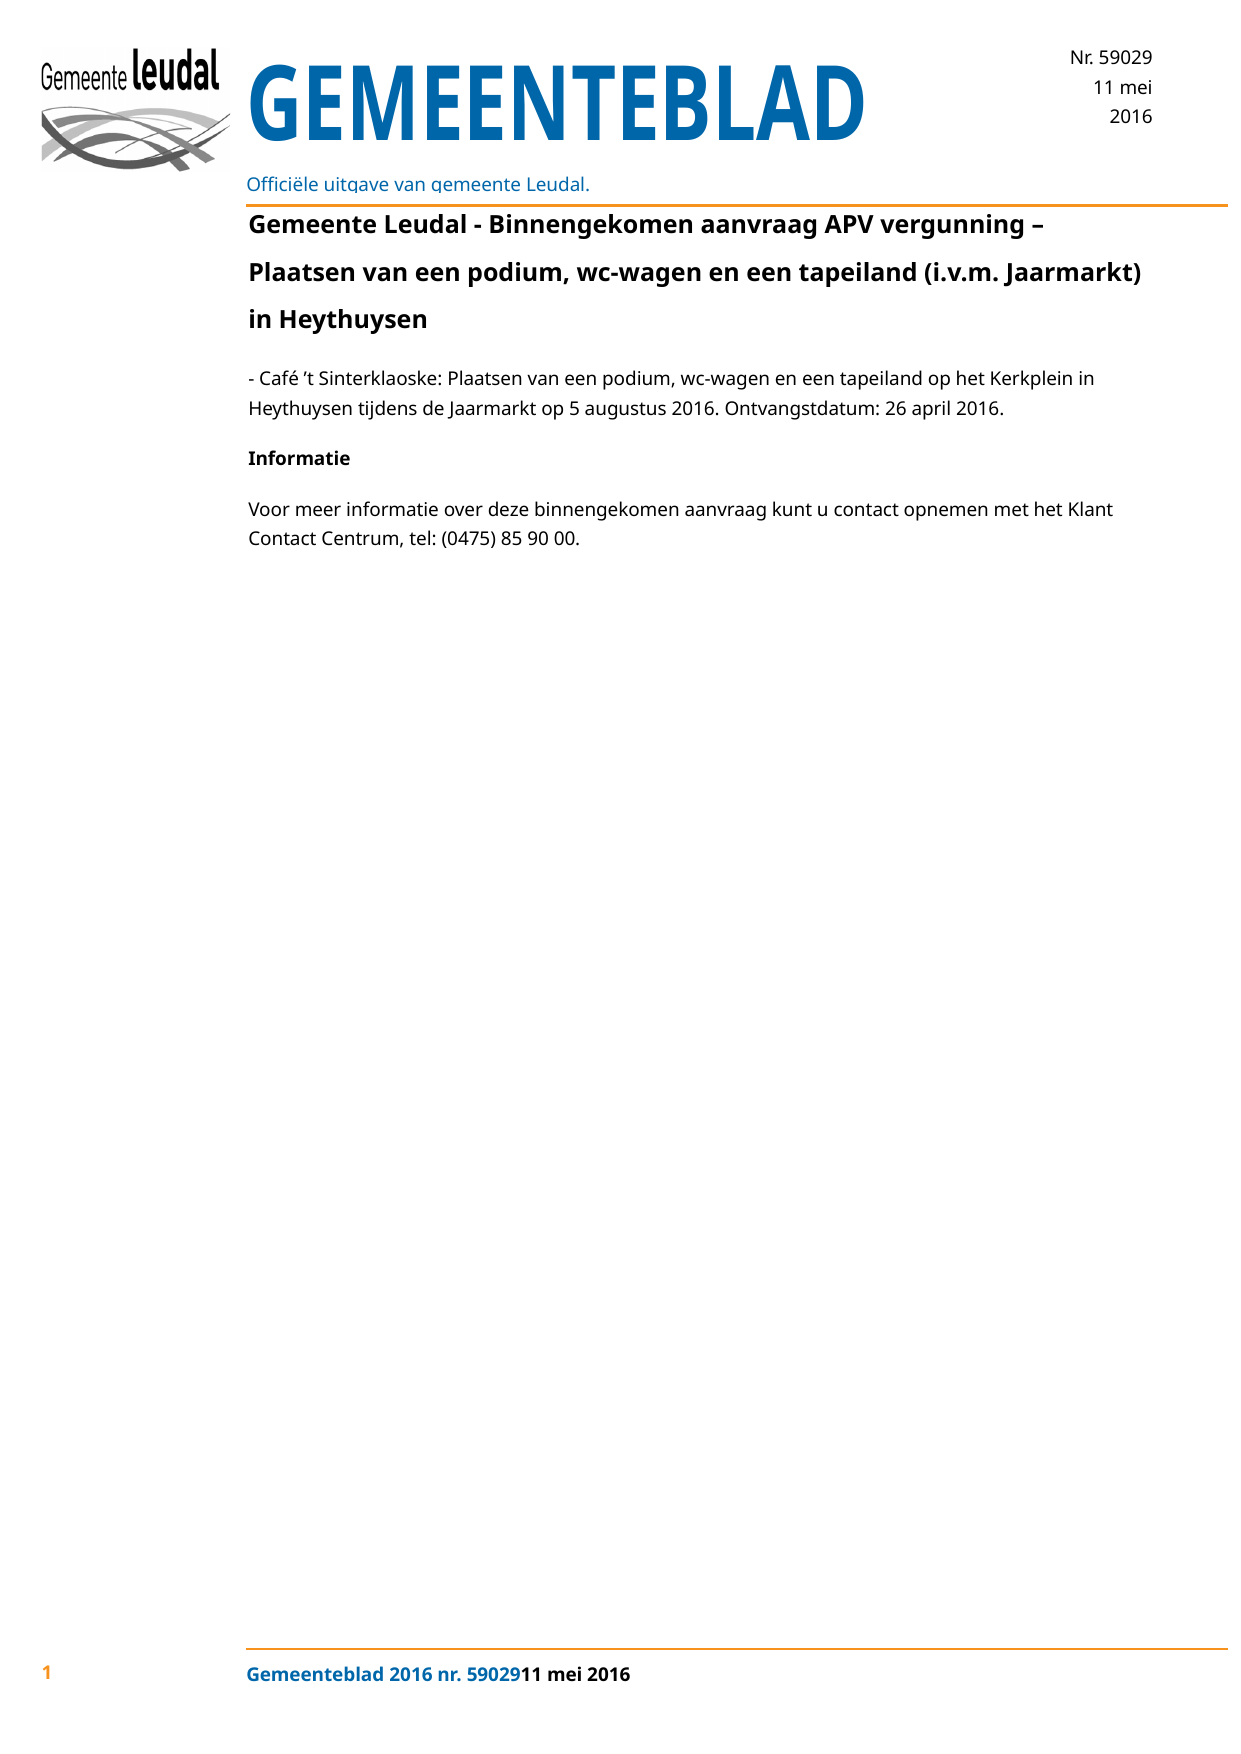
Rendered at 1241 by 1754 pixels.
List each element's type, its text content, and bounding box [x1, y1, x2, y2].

text Informatie [248, 446, 1152, 471]
text - Café ’t Sinterklaoske: Plaatsen van een podium, wc-wagen en een tapeiland op het Kerkplein in Heythuysen tijdens de Jaarmarkt op 5 augustus 2016. Ontvangstdatum: 26 april 2016. [248, 366, 1152, 421]
picture [41, 47, 231, 172]
text Voor meer informatie over deze binnengekomen aanvraag kunt u contact opnemen met het Klant Contact Centrum, tel: (0475) 85 90 00. [248, 496, 1152, 551]
text Gemeente Leudal - Binnengekomen aanvraag APV vergunning – Plaatsen van een podium, wc-wagen en een tapeiland (i.v.m. Jaarmarkt) in Heythuysen [248, 207, 1152, 336]
